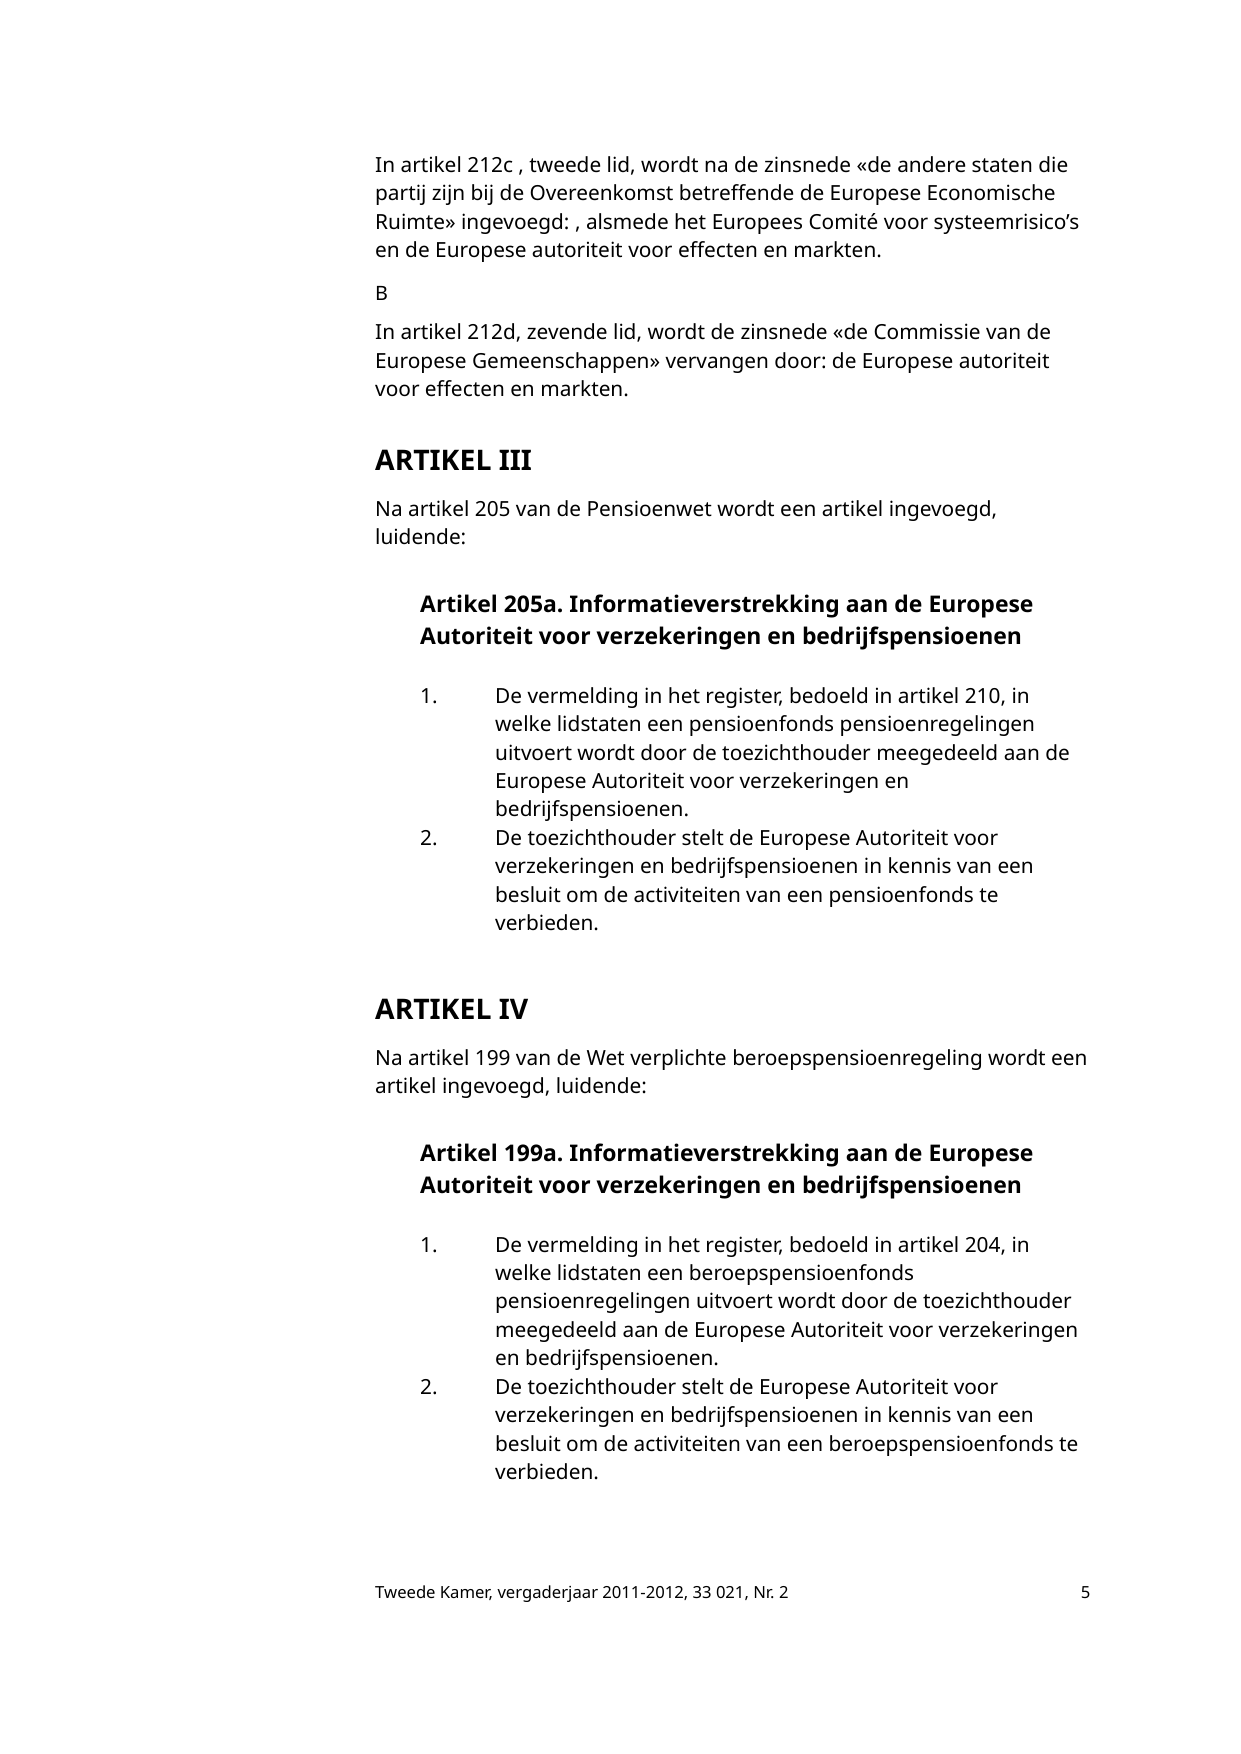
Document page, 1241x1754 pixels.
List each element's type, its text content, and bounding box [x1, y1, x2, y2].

subtitle ARTIKEL IV [375, 989, 1090, 1028]
list De vermelding in het register, bedoeld in artikel 210, in welke lidstaten een pensioenfonds pensioenregelingen uitvoert wordt door de toezichthouder meegedeeld aan de Europese Autoriteit voor verzekeringen en bedrijfspensioenen. [420, 681, 1090, 823]
subtitle ARTIKEL III [375, 440, 1090, 479]
text Na artikel 205 van de Pensioenwet wordt een artikel ingevoegd, luidende: [375, 494, 1090, 551]
text In artikel 212c , tweede lid, wordt na de zinsnede «de andere staten die partij zijn bij de Overeenkomst betreffende de Europese Economische Ruimte» ingevoegd: , alsmede het Europees Comité voor systeemrisico’s en de Europese autoriteit voor effecten en markten. [375, 150, 1090, 264]
text B [375, 279, 1090, 306]
list De toezichthouder stelt de Europese Autoriteit voor verzekeringen en bedrijfspensioenen in kennis van een besluit om de activiteiten van een beroepspensioenfonds te verbieden. [420, 1372, 1090, 1486]
list De toezichthouder stelt de Europese Autoriteit voor verzekeringen en bedrijfspensioenen in kennis van een besluit om de activiteiten van een pensioenfonds te verbieden. [420, 823, 1090, 937]
text In artikel 212d, zevende lid, wordt de zinsnede «de Commissie van de Europese Gemeenschappen» vervangen door: de Europese autoriteit voor effecten en markten. [375, 317, 1090, 403]
subtitle Artikel 199a. Informatieverstrekking aan de Europese Autoriteit voor verzekeringen en bedrijfspensioenen [420, 1137, 1090, 1200]
list De vermelding in het register, bedoeld in artikel 204, in welke lidstaten een beroepspensioenfonds pensioenregelingen uitvoert wordt door de toezichthouder meegedeeld aan de Europese Autoriteit voor verzekeringen en bedrijfspensioenen. [420, 1230, 1090, 1372]
subtitle Artikel 205a. Informatieverstrekking aan de Europese Autoriteit voor verzekeringen en bedrijfspensioenen [420, 588, 1090, 651]
text Na artikel 199 van de Wet verplichte beroepspensioenregeling wordt een artikel ingevoegd, luidende: [375, 1043, 1090, 1100]
